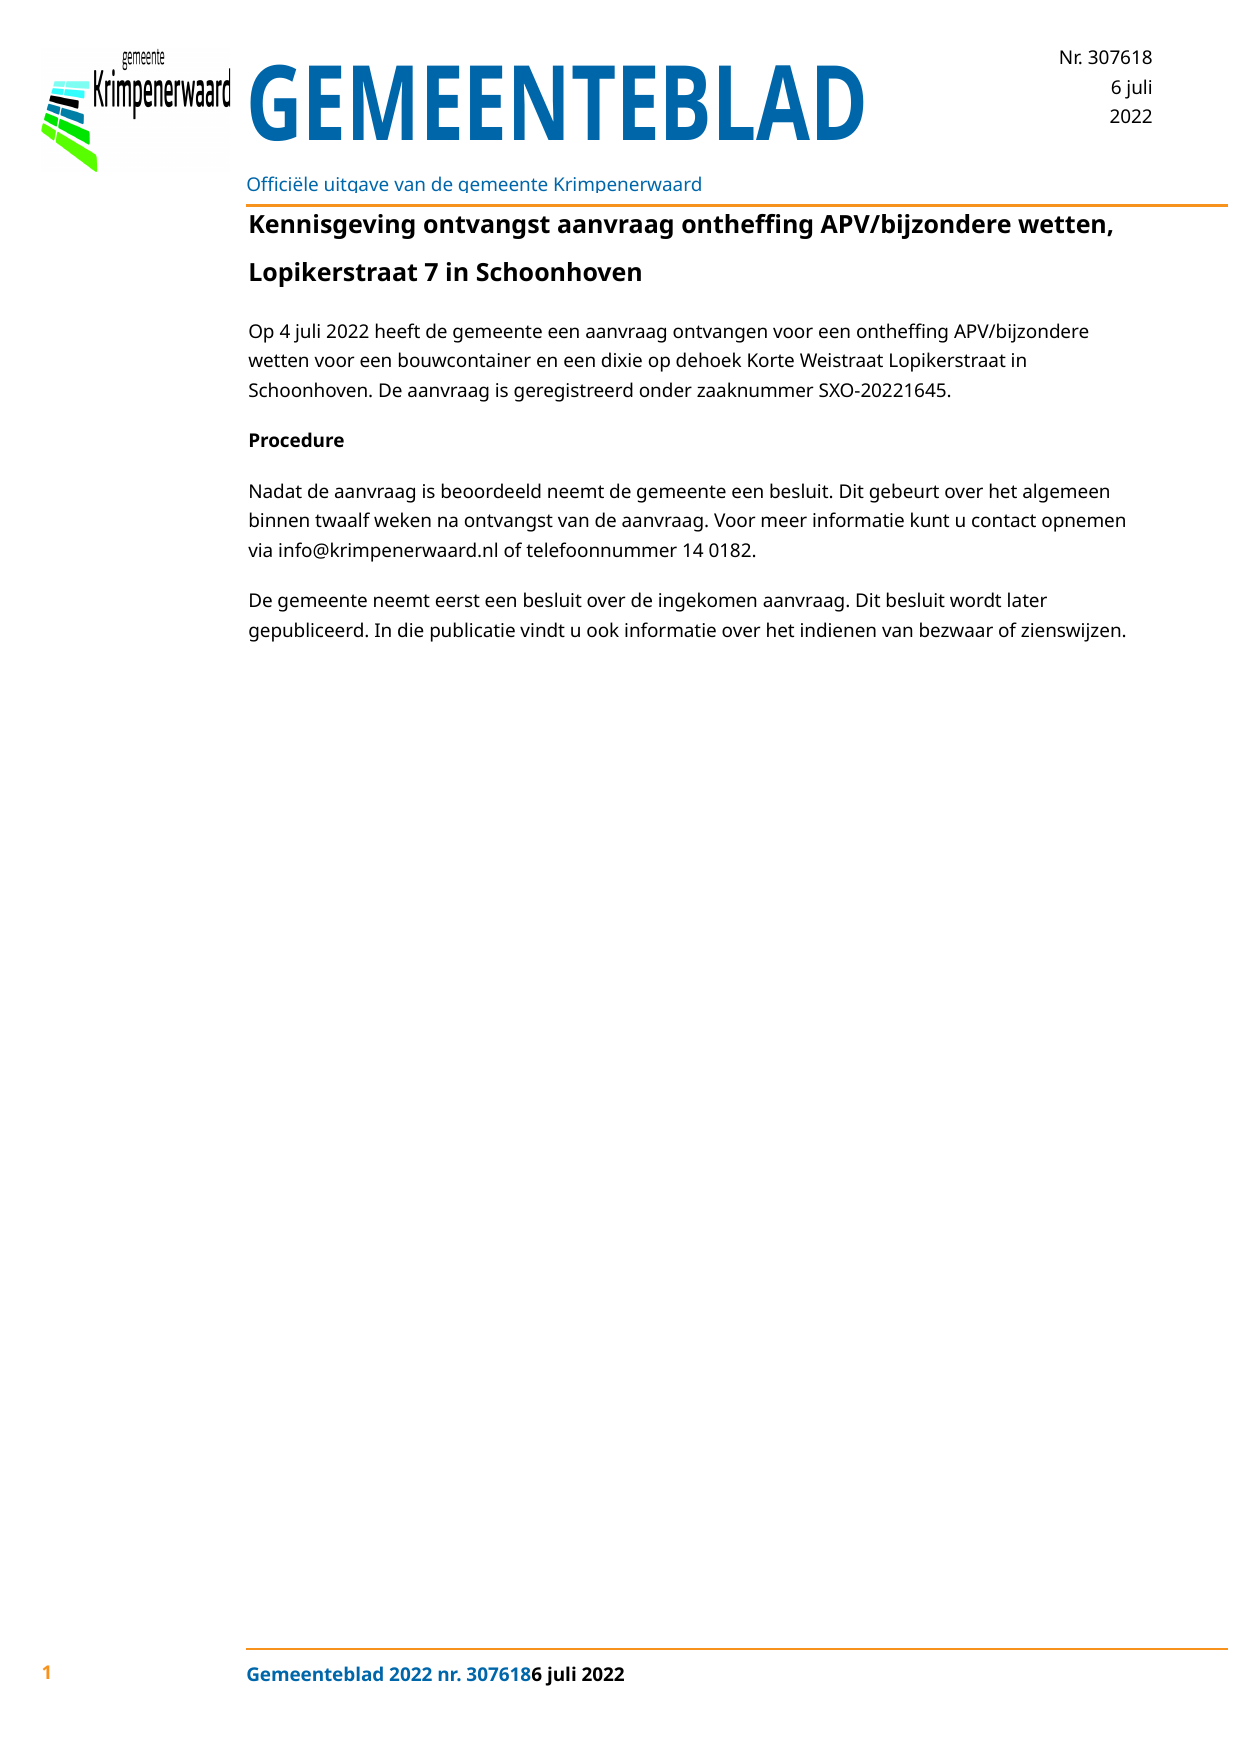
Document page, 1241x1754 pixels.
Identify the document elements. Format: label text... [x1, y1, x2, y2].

picture [41, 47, 231, 172]
text De gemeente neemt eerst een besluit over de ingekomen aanvraag. Dit besluit wordt later gepubliceerd. In die publicatie vindt u ook informatie over het indienen van bezwaar of zienswijzen. [248, 587, 1152, 643]
text Nadat de aanvraag is beoordeeld neemt de gemeente een besluit. Dit gebeurt over het algemeen binnen twaalf weken na ontvangst van de aanvraag. Voor meer informatie kunt u contact opnemen via info@krimpenerwaard.nl of telefoonnummer 14 0182. [248, 478, 1152, 563]
text Procedure [248, 427, 1152, 453]
text Op 4 juli 2022 heeft de gemeente een aanvraag ontvangen voor een ontheffing APV/bijzondere wetten voor een bouwcontainer en een dixie op dehoek Korte Weistraat Lopikerstraat in Schoonhoven. De aanvraag is geregistreerd onder zaaknummer SXO-20221645. [248, 318, 1152, 403]
text Kennisgeving ontvangst aanvraag ontheffing APV/bijzondere wetten, Lopikerstraat 7 in Schoonhoven [248, 207, 1152, 288]
